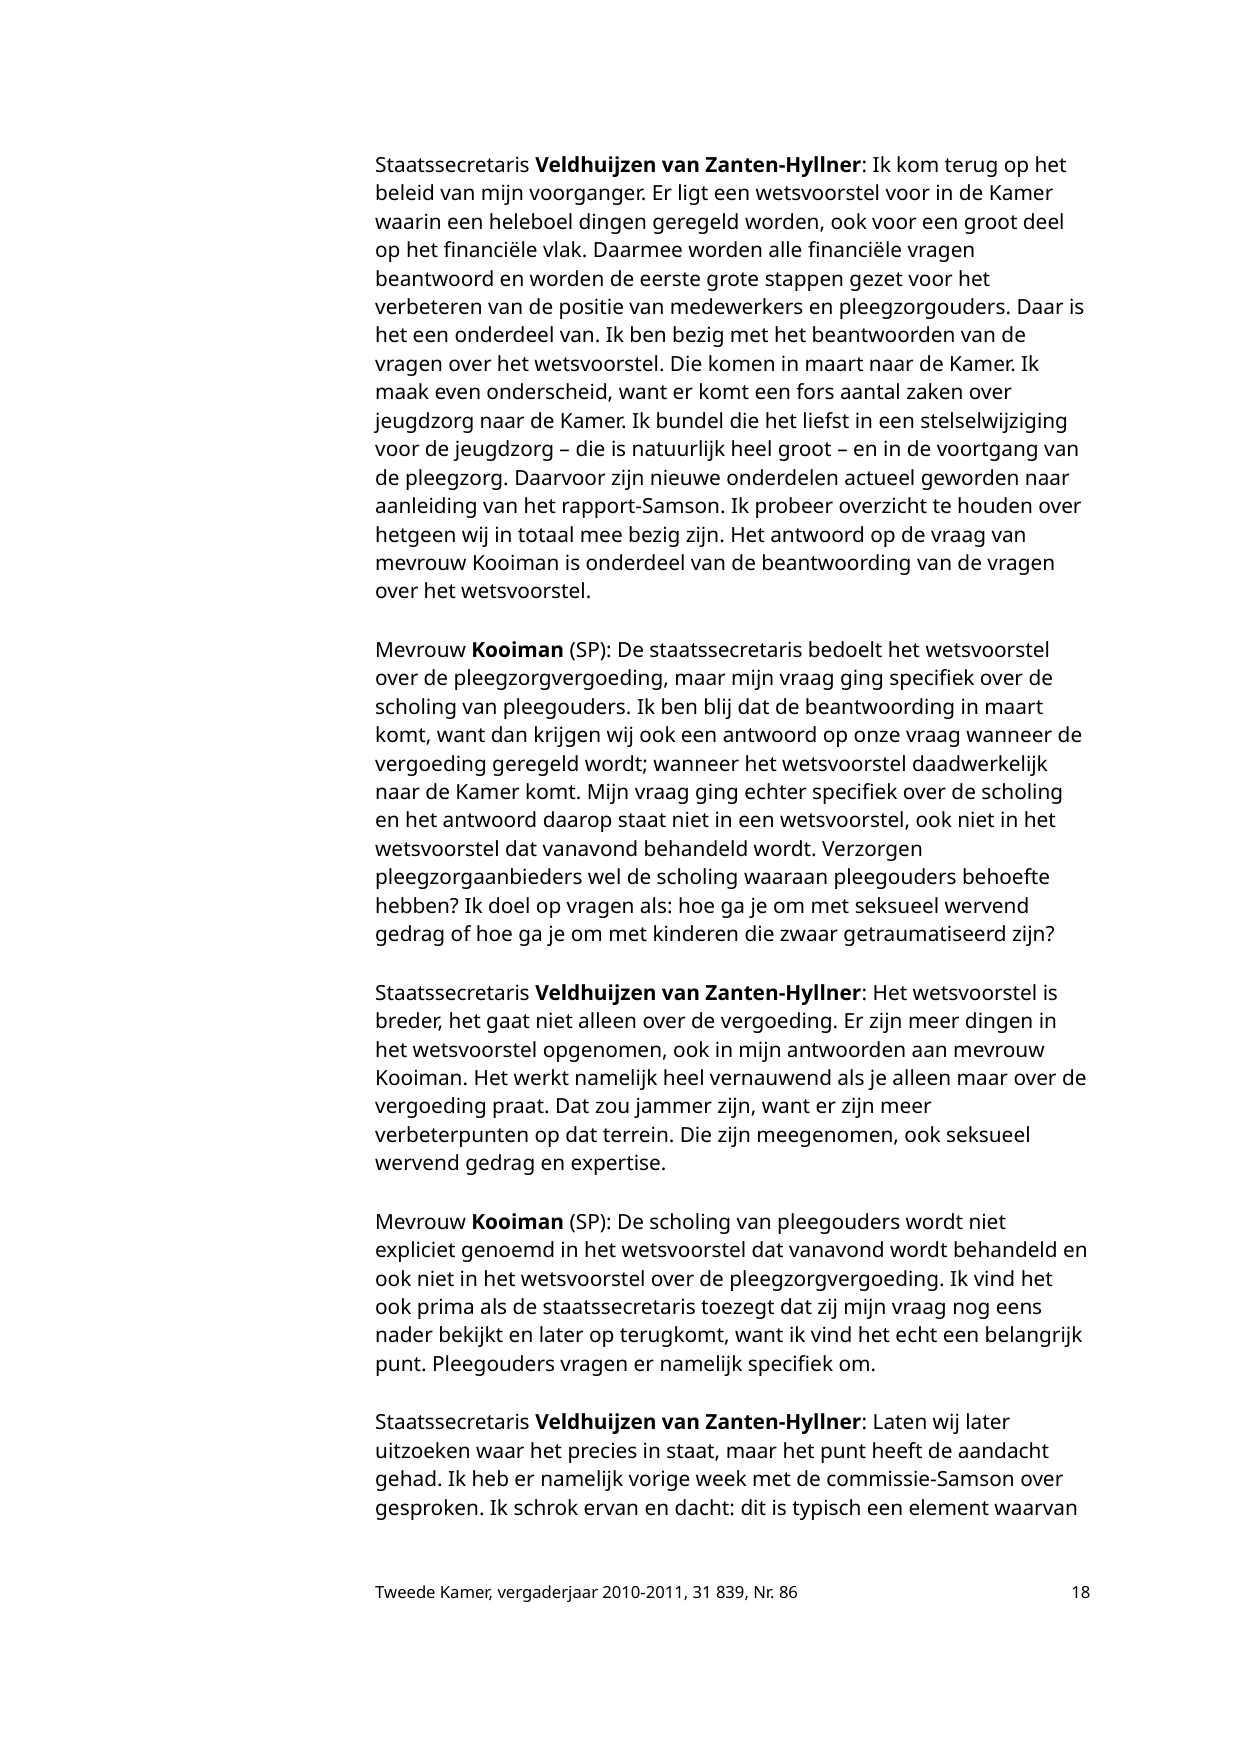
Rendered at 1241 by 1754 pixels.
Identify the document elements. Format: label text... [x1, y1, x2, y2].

text Mevrouw Kooiman (SP): De scholing van pleegouders wordt niet expliciet genoemd in het wetsvoorstel dat vanavond wordt behandeld en ook niet in het wetsvoorstel over de pleegzorgvergoeding. Ik vind het ook prima als de staatssecretaris toezegt dat zij mijn vraag nog eens nader bekijkt en later op terugkomt, want ik vind het echt een belangrijk punt. Pleegouders vragen er namelijk specifiek om. [375, 1207, 1090, 1377]
text Mevrouw Kooiman (SP): De staatssecretaris bedoelt het wetsvoorstel over de pleegzorgvergoeding, maar mijn vraag ging specifiek over de scholing van pleegouders. Ik ben blij dat de beantwoording in maart komt, want dan krijgen wij ook een antwoord op onze vraag wanneer de vergoeding geregeld wordt; wanneer het wetsvoorstel daadwerkelijk naar de Kamer komt. Mijn vraag ging echter specifiek over de scholing en het antwoord daarop staat niet in een wetsvoorstel, ook niet in het wetsvoorstel dat vanavond behandeld wordt. Verzorgen pleegzorgaanbieders wel de scholing waaraan pleegouders behoefte hebben? Ik doel op vragen als: hoe ga je om met seksueel wervend gedrag of hoe ga je om met kinderen die zwaar getraumatiseerd zijn? [375, 635, 1090, 948]
text Staatssecretaris Veldhuijzen van Zanten-Hyllner: Het wetsvoorstel is breder, het gaat niet alleen over de vergoeding. Er zijn meer dingen in het wetsvoorstel opgenomen, ook in mijn antwoorden aan mevrouw Kooiman. Het werkt namelijk heel vernauwend als je alleen maar over de vergoeding praat. Dat zou jammer zijn, want er zijn meer verbeterpunten op dat terrein. Die zijn meegenomen, ook seksueel wervend gedrag en expertise. [375, 978, 1090, 1177]
text Staatssecretaris Veldhuijzen van Zanten-Hyllner: Ik kom terug op het beleid van mijn voorganger. Er ligt een wetsvoorstel voor in de Kamer waarin een heleboel dingen geregeld worden, ook voor een groot deel op het financiële vlak. Daarmee worden alle financiële vragen beantwoord en worden de eerste grote stappen gezet voor het verbeteren van de positie van medewerkers en pleegzorgouders. Daar is het een onderdeel van. Ik ben bezig met het beantwoorden van de vragen over het wetsvoorstel. Die komen in maart naar de Kamer. Ik maak even onderscheid, want er komt een fors aantal zaken over jeugdzorg naar de Kamer. Ik bundel die het liefst in een stelselwijziging voor de jeugdzorg – die is natuurlijk heel groot – en in de voortgang van de pleegzorg. Daarvoor zijn nieuwe onderdelen actueel geworden naar aanleiding van het rapport-Samson. Ik probeer overzicht te houden over hetgeen wij in totaal mee bezig zijn. Het antwoord op de vraag van mevrouw Kooiman is onderdeel van de beantwoording van de vragen over het wetsvoorstel. [375, 150, 1090, 605]
text Staatssecretaris Veldhuijzen van Zanten-Hyllner: Laten wij later uitzoeken waar het precies in staat, maar het punt heeft de aandacht gehad. Ik heb er namelijk vorige week met de commissie-Samson over gesproken. Ik schrok ervan en dacht: dit is typisch een element waarvan [375, 1407, 1090, 1521]
